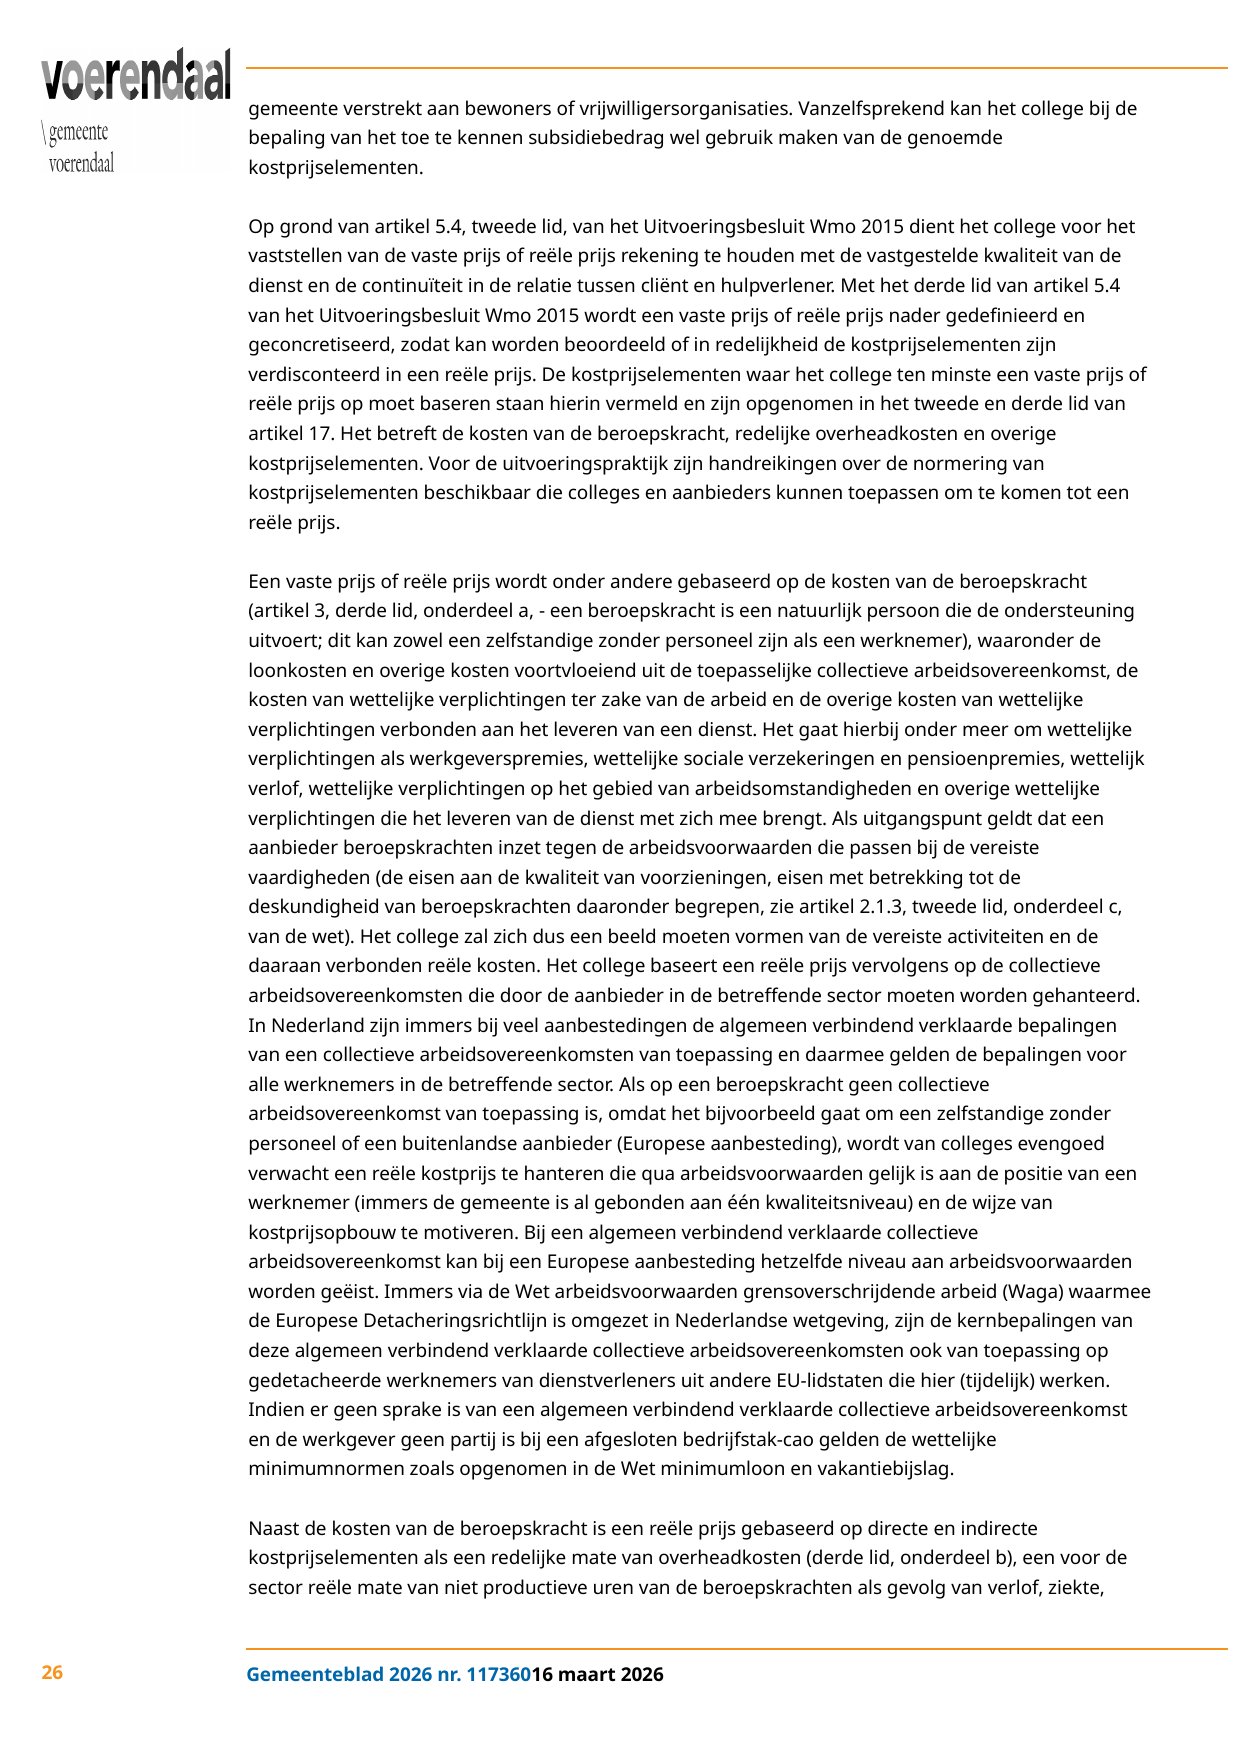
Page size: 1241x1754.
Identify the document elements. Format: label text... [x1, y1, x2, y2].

picture [41, 47, 231, 172]
text gemeente verstrekt aan bewoners of vrijwilligersorganisaties. Vanzelfsprekend kan het college bij de bepaling van het toe te kennen subsidiebedrag wel gebruik maken van de genoemde kostprijselementen. [248, 95, 1152, 180]
text Een vaste prijs of reële prijs wordt onder andere gebaseerd op de kosten van de beroepskracht (artikel 3, derde lid, onderdeel a, - een beroepskracht is een natuurlijk persoon die de ondersteuning uitvoert; dit kan zowel een zelfstandige zonder personeel zijn als een werknemer), waaronder de loonkosten en overige kosten voortvloeiend uit de toepasselijke collectieve arbeidsovereenkomst, de kosten van wettelijke verplichtingen ter zake van de arbeid en de overige kosten van wettelijke verplichtingen verbonden aan het leveren van een dienst. Het gaat hierbij onder meer om wettelijke verplichtingen als werkgeverspremies, wettelijke sociale verzekeringen en pensioenpremies, wettelijk verlof, wettelijke verplichtingen op het gebied van arbeidsomstandigheden en overige wettelijke verplichtingen die het leveren van de dienst met zich mee brengt. Als uitgangspunt geldt dat een aanbieder beroepskrachten inzet tegen de arbeidsvoorwaarden die passen bij de vereiste vaardigheden (de eisen aan de kwaliteit van voorzieningen, eisen met betrekking tot de deskundigheid van beroepskrachten daaronder begrepen, zie artikel 2.1.3, tweede lid, onderdeel c, van de wet). Het college zal zich dus een beeld moeten vormen van de vereiste activiteiten en de daaraan verbonden reële kosten. Het college baseert een reële prijs vervolgens op de collectieve arbeidsovereenkomsten die door de aanbieder in de betreffende sector moeten worden gehanteerd. In Nederland zijn immers bij veel aanbestedingen de algemeen verbindend verklaarde bepalingen van een collectieve arbeidsovereenkomsten van toepassing en daarmee gelden de bepalingen voor alle werknemers in de betreffende sector. Als op een beroepskracht geen collectieve arbeidsovereenkomst van toepassing is, omdat het bijvoorbeeld gaat om een zelfstandige zonder personeel of een buitenlandse aanbieder (Europese aanbesteding), wordt van colleges evengoed verwacht een reële kostprijs te hanteren die qua arbeidsvoorwaarden gelijk is aan de positie van een werknemer (immers de gemeente is al gebonden aan één kwaliteitsniveau) en de wijze van kostprijsopbouw te motiveren. Bij een algemeen verbindend verklaarde collectieve arbeidsovereenkomst kan bij een Europese aanbesteding hetzelfde niveau aan arbeidsvoorwaarden worden geëist. Immers via de Wet arbeidsvoorwaarden grensoverschrijdende arbeid (Waga) waarmee de Europese Detacheringsrichtlijn is omgezet in Nederlandse wetgeving, zijn de kernbepalingen van deze algemeen verbindend verklaarde collectieve arbeidsovereenkomsten ook van toepassing op gedetacheerde werknemers van dienstverleners uit andere EU-lidstaten die hier (tijdelijk) werken. Indien er geen sprake is van een algemeen verbindend verklaarde collectieve arbeidsovereenkomst en de werkgever geen partij is bij een afgesloten bedrijfstak-cao gelden de wettelijke minimumnormen zoals opgenomen in de Wet minimumloon en vakantiebijslag. [248, 568, 1152, 1481]
text Op grond van artikel 5.4, tweede lid, van het Uitvoeringsbesluit Wmo 2015 dient het college voor het vaststellen van de vaste prijs of reële prijs rekening te houden met de vastgestelde kwaliteit van de dienst en de continuïteit in de relatie tussen cliënt en hulpverlener. Met het derde lid van artikel 5.4 van het Uitvoeringsbesluit Wmo 2015 wordt een vaste prijs of reële prijs nader gedefinieerd en geconcretiseerd, zodat kan worden beoordeeld of in redelijkheid de kostprijselementen zijn verdisconteerd in een reële prijs. De kostprijselementen waar het college ten minste een vaste prijs of reële prijs op moet baseren staan hierin vermeld en zijn opgenomen in het tweede en derde lid van artikel 17. Het betreft de kosten van de beroepskracht, redelijke overheadkosten en overige kostprijselementen. Voor de uitvoeringspraktijk zijn handreikingen over de normering van kostprijselementen beschikbaar die colleges en aanbieders kunnen toepassen om te komen tot een reële prijs. [248, 213, 1152, 535]
text Naast de kosten van de beroepskracht is een reële prijs gebaseerd op directe en indirecte kostprijselementen als een redelijke mate van overheadkosten (derde lid, onderdeel b), een voor de sector reële mate van niet productieve uren van de beroepskrachten als gevolg van verlof, ziekte, [248, 1515, 1152, 1600]
